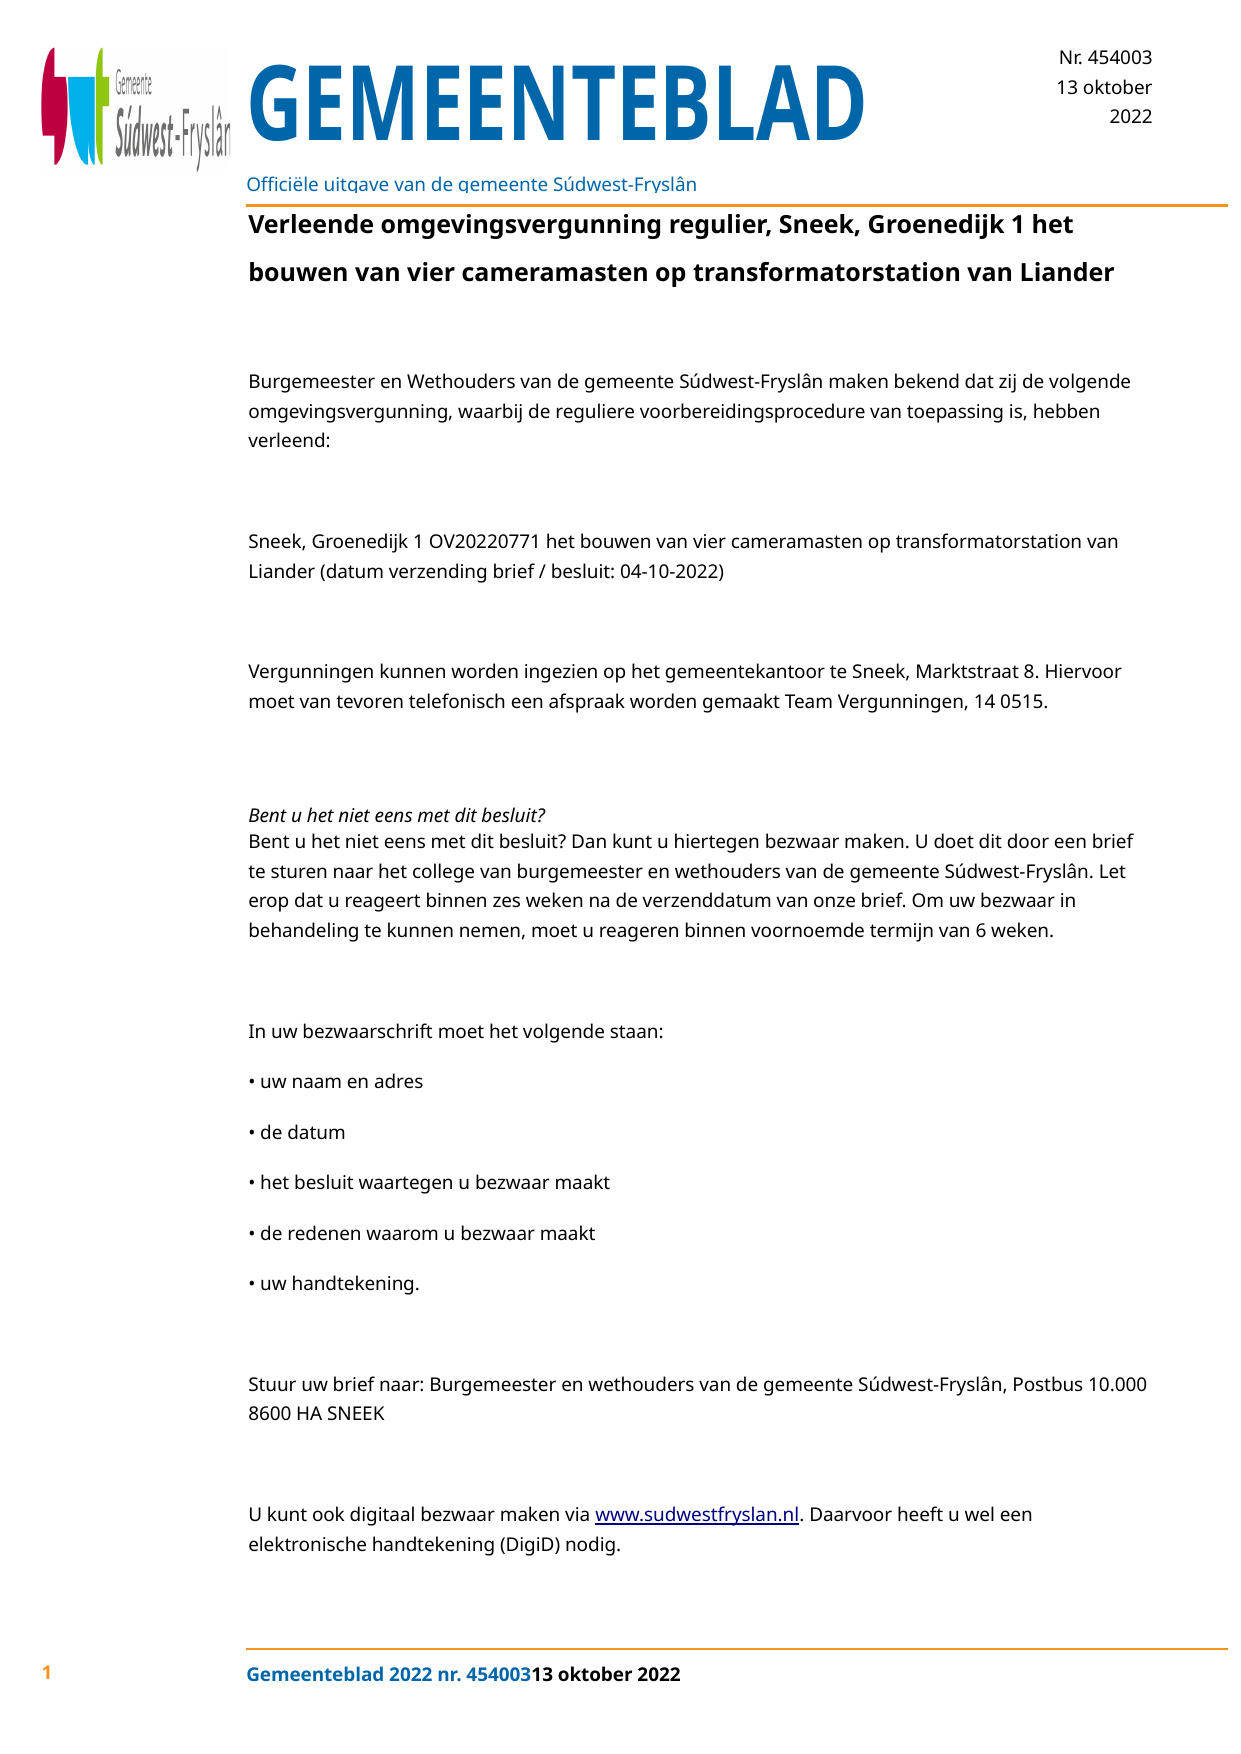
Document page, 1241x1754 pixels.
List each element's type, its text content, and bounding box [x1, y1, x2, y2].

text In uw bezwaarschrift moet het volgende staan: [248, 1018, 1152, 1044]
text • het besluit waartegen u bezwaar maakt [248, 1169, 1152, 1195]
text Verleende omgevingsvergunning regulier, Sneek, Groenedijk 1 het bouwen van vier cameramasten op transformatorstation van Liander [248, 207, 1152, 288]
text • uw handtekening. [248, 1270, 1152, 1296]
text Stuur uw brief naar: Burgemeester en wethouders van de gemeente Súdwest-Fryslân, Postbus 10.000 8600 HA SNEEK [248, 1371, 1152, 1426]
text Bent u het niet eens met dit besluit? [248, 803, 1152, 828]
text Sneek, Groenedijk 1 OV20220771 het bouwen van vier cameramasten op transformatorstation van Liander (datum verzending brief / besluit: 04-10-2022) [248, 528, 1152, 584]
text • uw naam en adres [248, 1068, 1152, 1094]
text • de redenen waarom u bezwaar maakt [248, 1220, 1152, 1245]
text Burgemeester en Wethouders van de gemeente Súdwest-Fryslân maken bekend dat zij de volgende omgevingsvergunning, waarbij de reguliere voorbereidingsprocedure van toepassing is, hebben verleend: [248, 368, 1152, 453]
text • de datum [248, 1119, 1152, 1144]
text Bent u het niet eens met dit besluit? Dan kunt u hiertegen bezwaar maken. U doet dit door een brief te sturen naar het college van burgemeester en wethouders van de gemeente Súdwest-Fryslân. Let erop dat u reageert binnen zes weken na de verzenddatum van onze brief. Om uw bezwaar in behandeling te kunnen nemen, moet u reageren binnen voornoemde termijn van 6 weken. [248, 828, 1152, 943]
picture [41, 47, 231, 172]
text U kunt ook digitaal bezwaar maken via www.sudwestfryslan.nl. Daarvoor heeft u wel een elektronische handtekening (DigiD) nodig. [248, 1501, 1152, 1557]
text Vergunningen kunnen worden ingezien op het gemeentekantoor te Sneek, Marktstraat 8. Hiervoor moet van tevoren telefonisch een afspraak worden gemaakt Team Vergunningen, 14 0515. [248, 659, 1152, 714]
